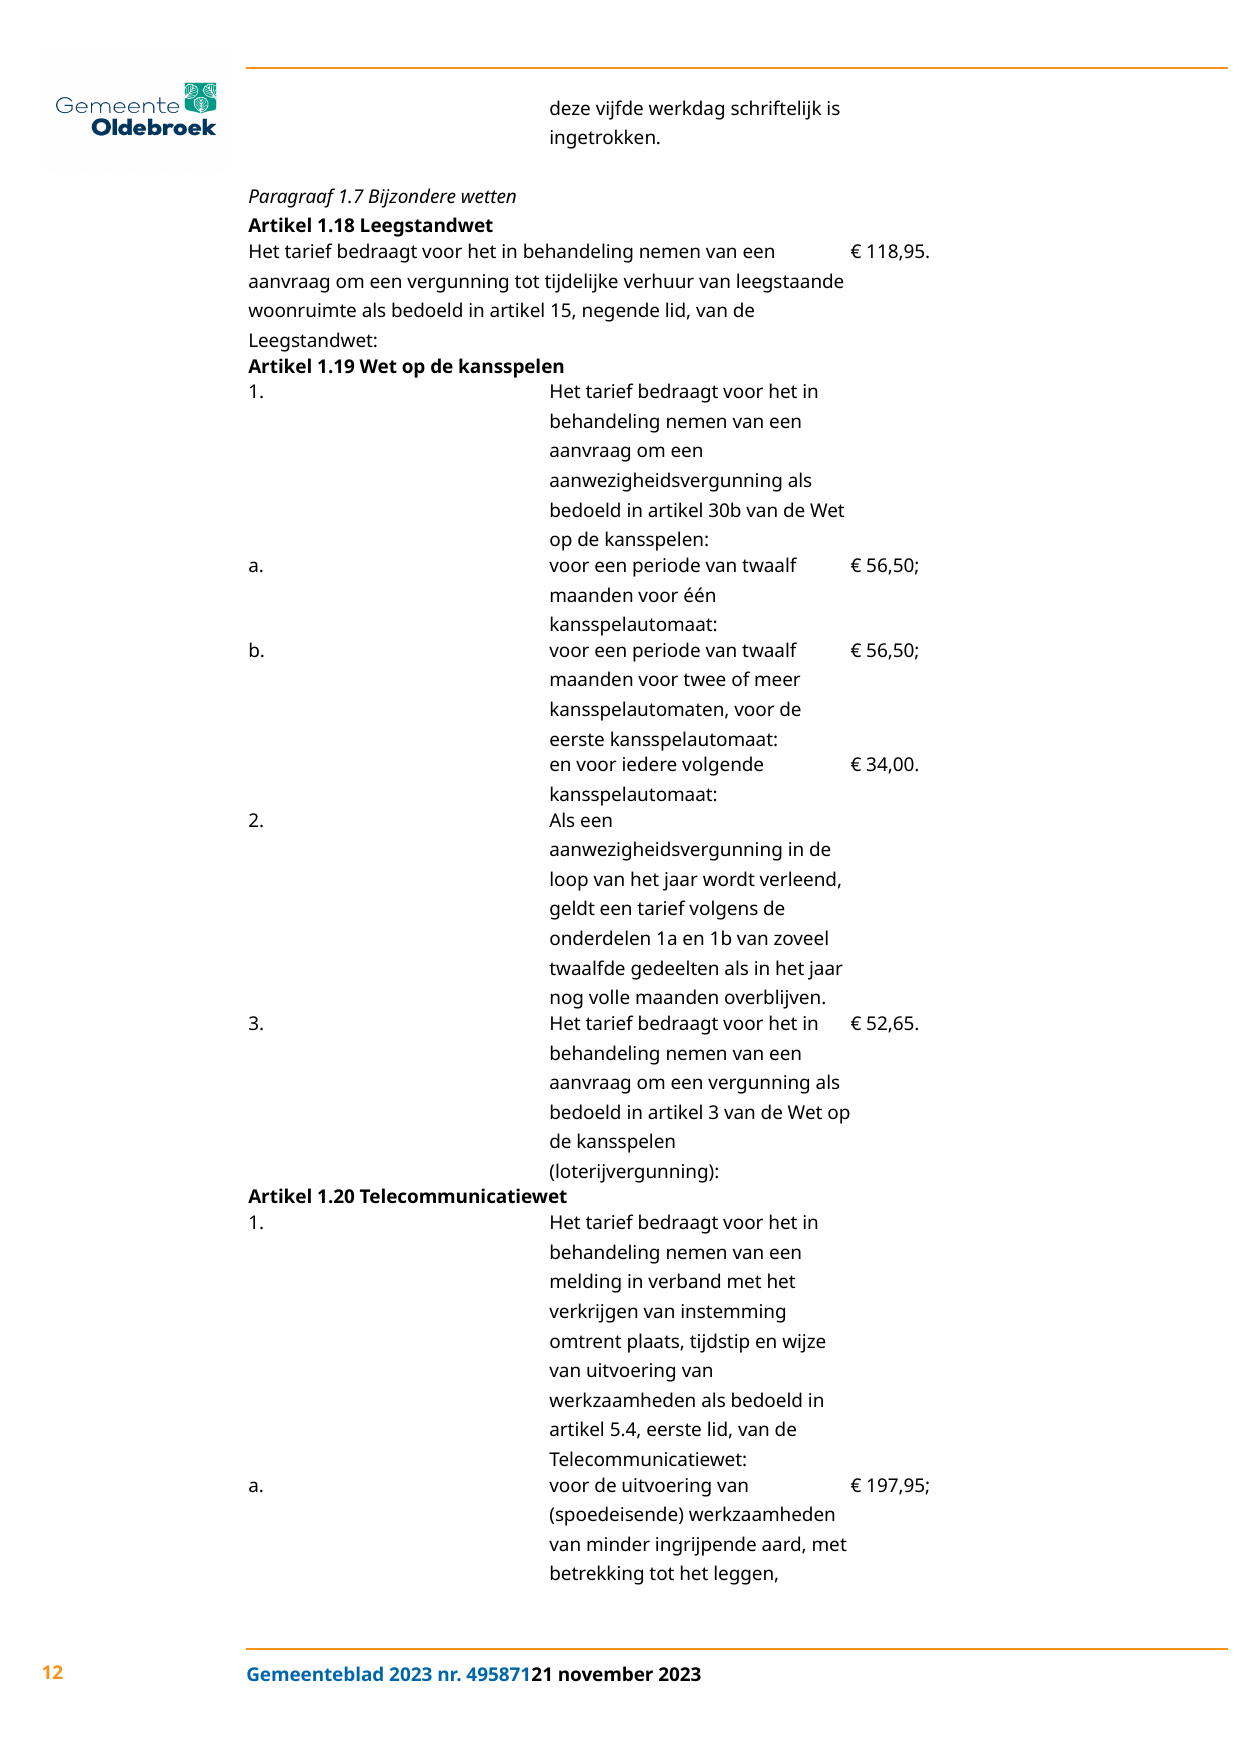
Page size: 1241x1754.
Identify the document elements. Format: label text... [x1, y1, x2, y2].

table_cell [850, 1184, 1152, 1209]
table_cell 2. [248, 807, 549, 1010]
table_cell [850, 807, 1152, 1010]
table_cell [850, 353, 1152, 378]
table_cell € 197,95; [850, 1472, 1152, 1586]
table_header [850, 213, 1152, 238]
table_cell € 56,50; [850, 552, 1152, 637]
table_cell € 56,50; [850, 637, 1152, 752]
table_cell b. [248, 637, 549, 752]
table_cell 3. [248, 1010, 549, 1184]
table_cell € 34,00. [850, 752, 1152, 807]
table_header Artikel 1.18 Leegstandwet [248, 213, 850, 238]
table_cell voor de uitvoering van (spoedeisende) werkzaamheden van minder ingrijpende aard, met betrekking tot het leggen, [549, 1472, 850, 1586]
table_cell [850, 379, 1152, 552]
table_cell € 118,95. [850, 238, 1152, 353]
table_cell a. [248, 1472, 549, 1586]
table_cell Artikel 1.20 Telecommunicatiewet [248, 1184, 850, 1209]
table_cell Het tarief bedraagt voor het in behandeling nemen van een aanvraag om een vergunning als bedoeld in artikel 3 van de Wet op de kansspelen (loterijvergunning): [549, 1010, 850, 1184]
table_cell 1. [248, 1210, 549, 1472]
picture [41, 47, 231, 172]
table_cell € 52,65. [850, 1010, 1152, 1184]
table_cell deze vijfde werkdag schriftelijk is ingetrokken. [549, 95, 850, 150]
table_cell Het tarief bedraagt voor het in behandeling nemen van een melding in verband met het verkrijgen van instemming omtrent plaats, tijdstip en wijze van uitvoering van werkzaamheden als bedoeld in artikel 5.4, eerste lid, van de Telecommunicatiewet: [549, 1210, 850, 1472]
table_cell [248, 95, 549, 150]
table_cell [850, 95, 1152, 150]
table_cell voor een periode van twaalf maanden voor één kansspelautomaat: [549, 552, 850, 637]
table_cell [850, 1210, 1152, 1472]
table_cell 1. [248, 379, 549, 552]
table_cell Als een aanwezigheidsvergunning in de loop van het jaar wordt verleend, geldt een tarief volgens de onderdelen 1a en 1b van zoveel twaalfde gedeelten als in het jaar nog volle maanden overblijven. [549, 807, 850, 1010]
table_cell Artikel 1.19 Wet op de kansspelen [248, 353, 850, 378]
table_cell Het tarief bedraagt voor het in behandeling nemen van een aanvraag om een aanwezigheidsvergunning als bedoeld in artikel 30b van de Wet op de kansspelen: [549, 379, 850, 552]
table_cell a. [248, 552, 549, 637]
table_cell [248, 752, 549, 807]
table_cell voor een periode van twaalf maanden voor twee of meer kansspelautomaten, voor de eerste kansspelautomaat: [549, 637, 850, 752]
table_cell en voor iedere volgende kansspelautomaat: [549, 752, 850, 807]
table_cell Het tarief bedraagt voor het in behandeling nemen van een aanvraag om een vergunning tot tijdelijke verhuur van leegstaande woonruimte als bedoeld in artikel 15, negende lid, van de Leegstandwet: [248, 238, 850, 353]
text Paragraaf 1.7 Bijzondere wetten [248, 183, 1152, 209]
